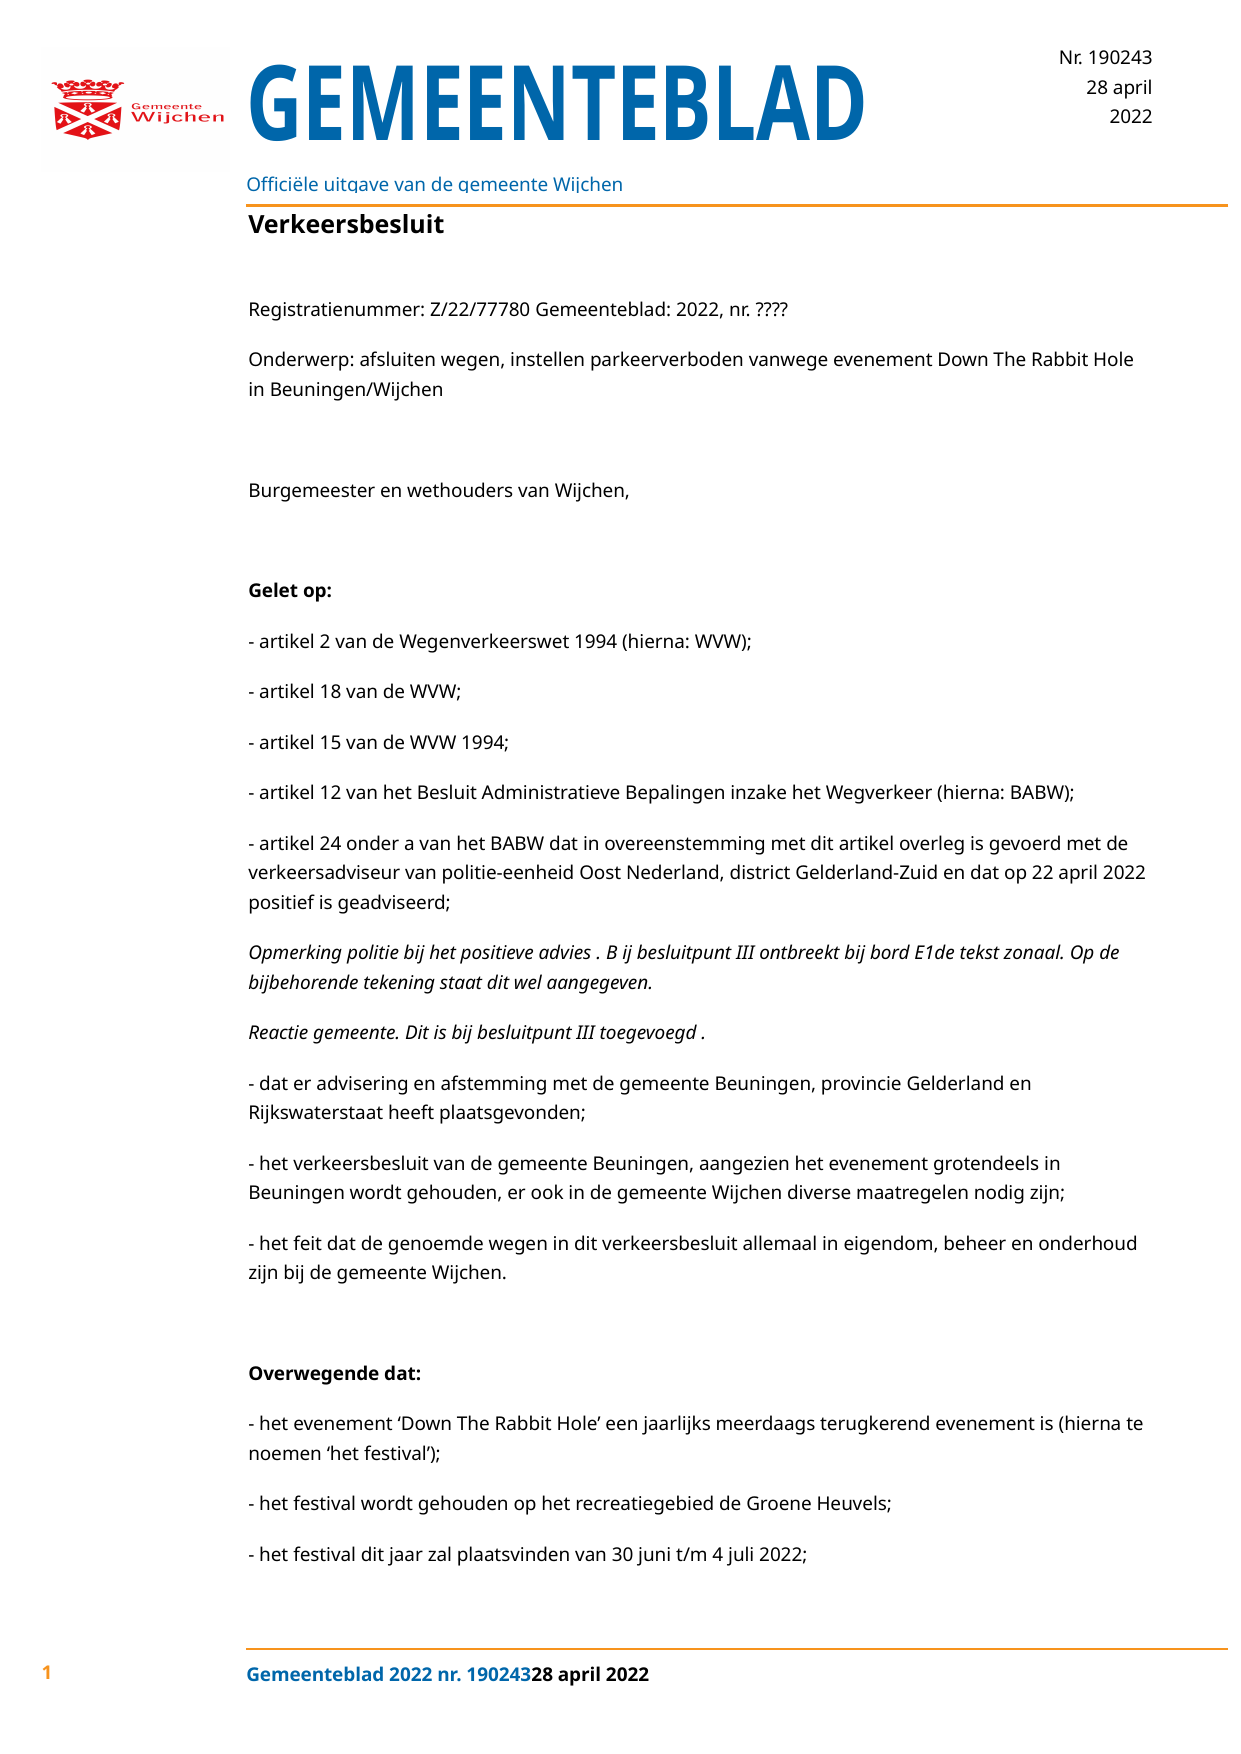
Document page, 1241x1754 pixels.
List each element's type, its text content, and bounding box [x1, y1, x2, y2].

text Registratienummer: Z/22/77780 Gemeenteblad: 2022, nr. ???? [248, 296, 1152, 322]
text Verkeersbesluit [248, 207, 1152, 241]
text Opmerking politie bij het positieve advies . B ij besluitpunt III ontbreekt bij bord E1de tekst zonaal. Op de bijbehorende tekening staat dit wel aangegeven. [248, 939, 1152, 995]
text - artikel 24 onder a van het BABW dat in overeenstemming met dit artikel overleg is gevoerd met de verkeersadviseur van politie-eenheid Oost Nederland, district Gelderland-Zuid en dat op 22 april 2022 positief is geadviseerd; [248, 830, 1152, 915]
text - het verkeersbesluit van de gemeente Beuningen, aangezien het evenement grotendeels in Beuningen wordt gehouden, er ook in de gemeente Wijchen diverse maatregelen nodig zijn; [248, 1150, 1152, 1205]
text - artikel 12 van het Besluit Administratieve Bepalingen inzake het Wegverkeer (hierna: BABW); [248, 779, 1152, 805]
text - het evenement ‘Down The Rabbit Hole’ een jaarlijks meerdaags terugkerend evenement is (hierna te noemen ‘het festival’); [248, 1411, 1152, 1466]
text - artikel 2 van de Wegenverkeerswet 1994 (hierna: WVW); [248, 628, 1152, 654]
text - het festival dit jaar zal plaatsvinden van 30 juni t/m 4 juli 2022; [248, 1541, 1152, 1567]
text Reactie gemeente. Dit is bij besluitpunt III toegevoegd . [248, 1019, 1152, 1045]
text - artikel 18 van de WVW; [248, 678, 1152, 704]
text Overwegende dat: [248, 1360, 1152, 1386]
text - het feit dat de genoemde wegen in dit verkeersbesluit allemaal in eigendom, beheer en onderhoud zijn bij de gemeente Wijchen. [248, 1230, 1152, 1285]
text - het festival wordt gehouden op het recreatiegebied de Groene Heuvels; [248, 1491, 1152, 1516]
text Gelet op: [248, 578, 1152, 603]
picture [41, 47, 231, 172]
text Onderwerp: afsluiten wegen, instellen parkeerverboden vanwege evenement Down The Rabbit Hole in Beuningen/Wijchen [248, 346, 1152, 402]
text - artikel 15 van de WVW 1994; [248, 729, 1152, 755]
text Burgemeester en wethouders van Wijchen, [248, 477, 1152, 503]
text - dat er advisering en afstemming met de gemeente Beuningen, provincie Gelderland en Rijkswaterstaat heeft plaatsgevonden; [248, 1070, 1152, 1125]
